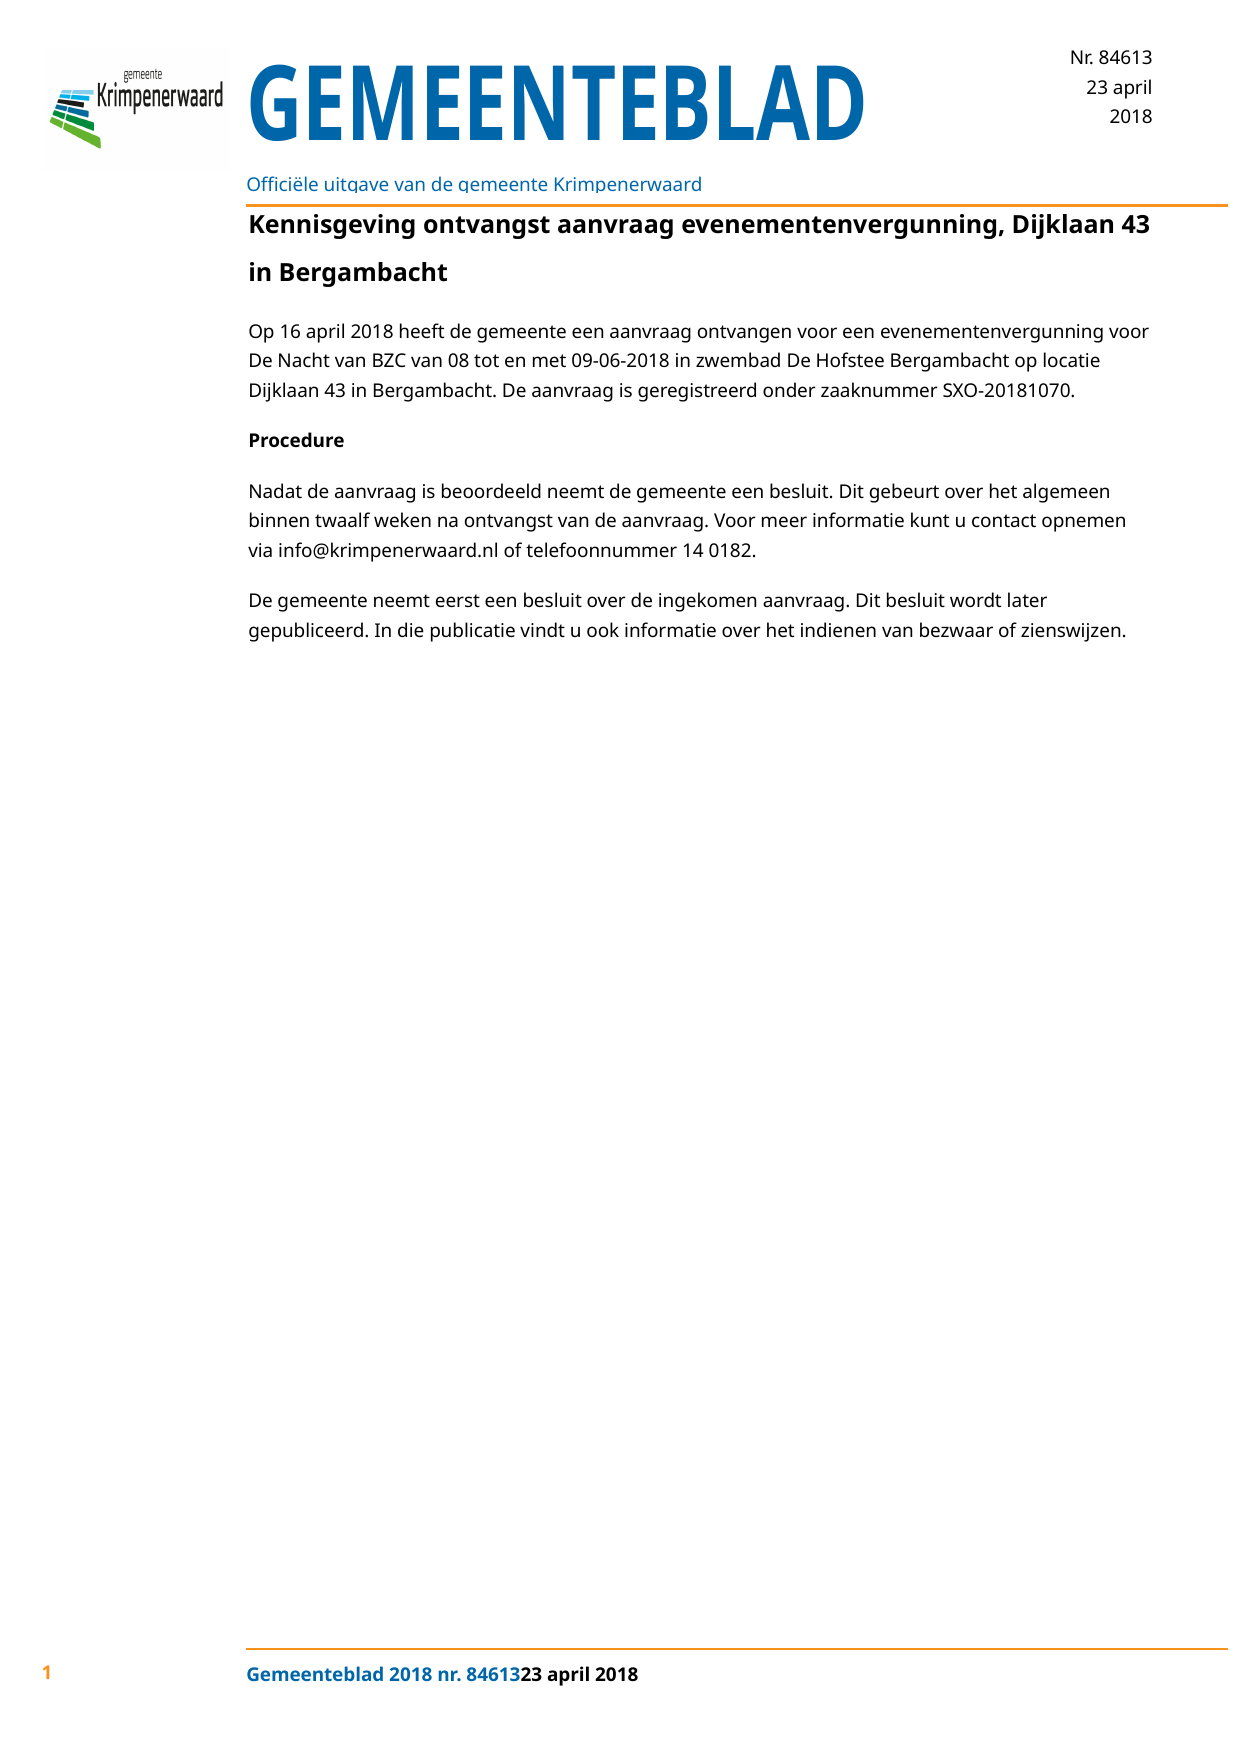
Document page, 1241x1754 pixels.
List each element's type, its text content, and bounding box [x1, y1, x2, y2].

text Nadat de aanvraag is beoordeeld neemt de gemeente een besluit. Dit gebeurt over het algemeen binnen twaalf weken na ontvangst van de aanvraag. Voor meer informatie kunt u contact opnemen via info@krimpenerwaard.nl of telefoonnummer 14 0182. [248, 478, 1152, 563]
text Kennisgeving ontvangst aanvraag evenementenvergunning, Dijklaan 43 in Bergambacht [248, 207, 1152, 288]
picture [41, 47, 231, 172]
text Procedure [248, 427, 1152, 453]
text De gemeente neemt eerst een besluit over de ingekomen aanvraag. Dit besluit wordt later gepubliceerd. In die publicatie vindt u ook informatie over het indienen van bezwaar of zienswijzen. [248, 587, 1152, 643]
text Op 16 april 2018 heeft de gemeente een aanvraag ontvangen voor een evenementenvergunning voor De Nacht van BZC van 08 tot en met 09-06-2018 in zwembad De Hofstee Bergambacht op locatie Dijklaan 43 in Bergambacht. De aanvraag is geregistreerd onder zaaknummer SXO-20181070. [248, 318, 1152, 403]
